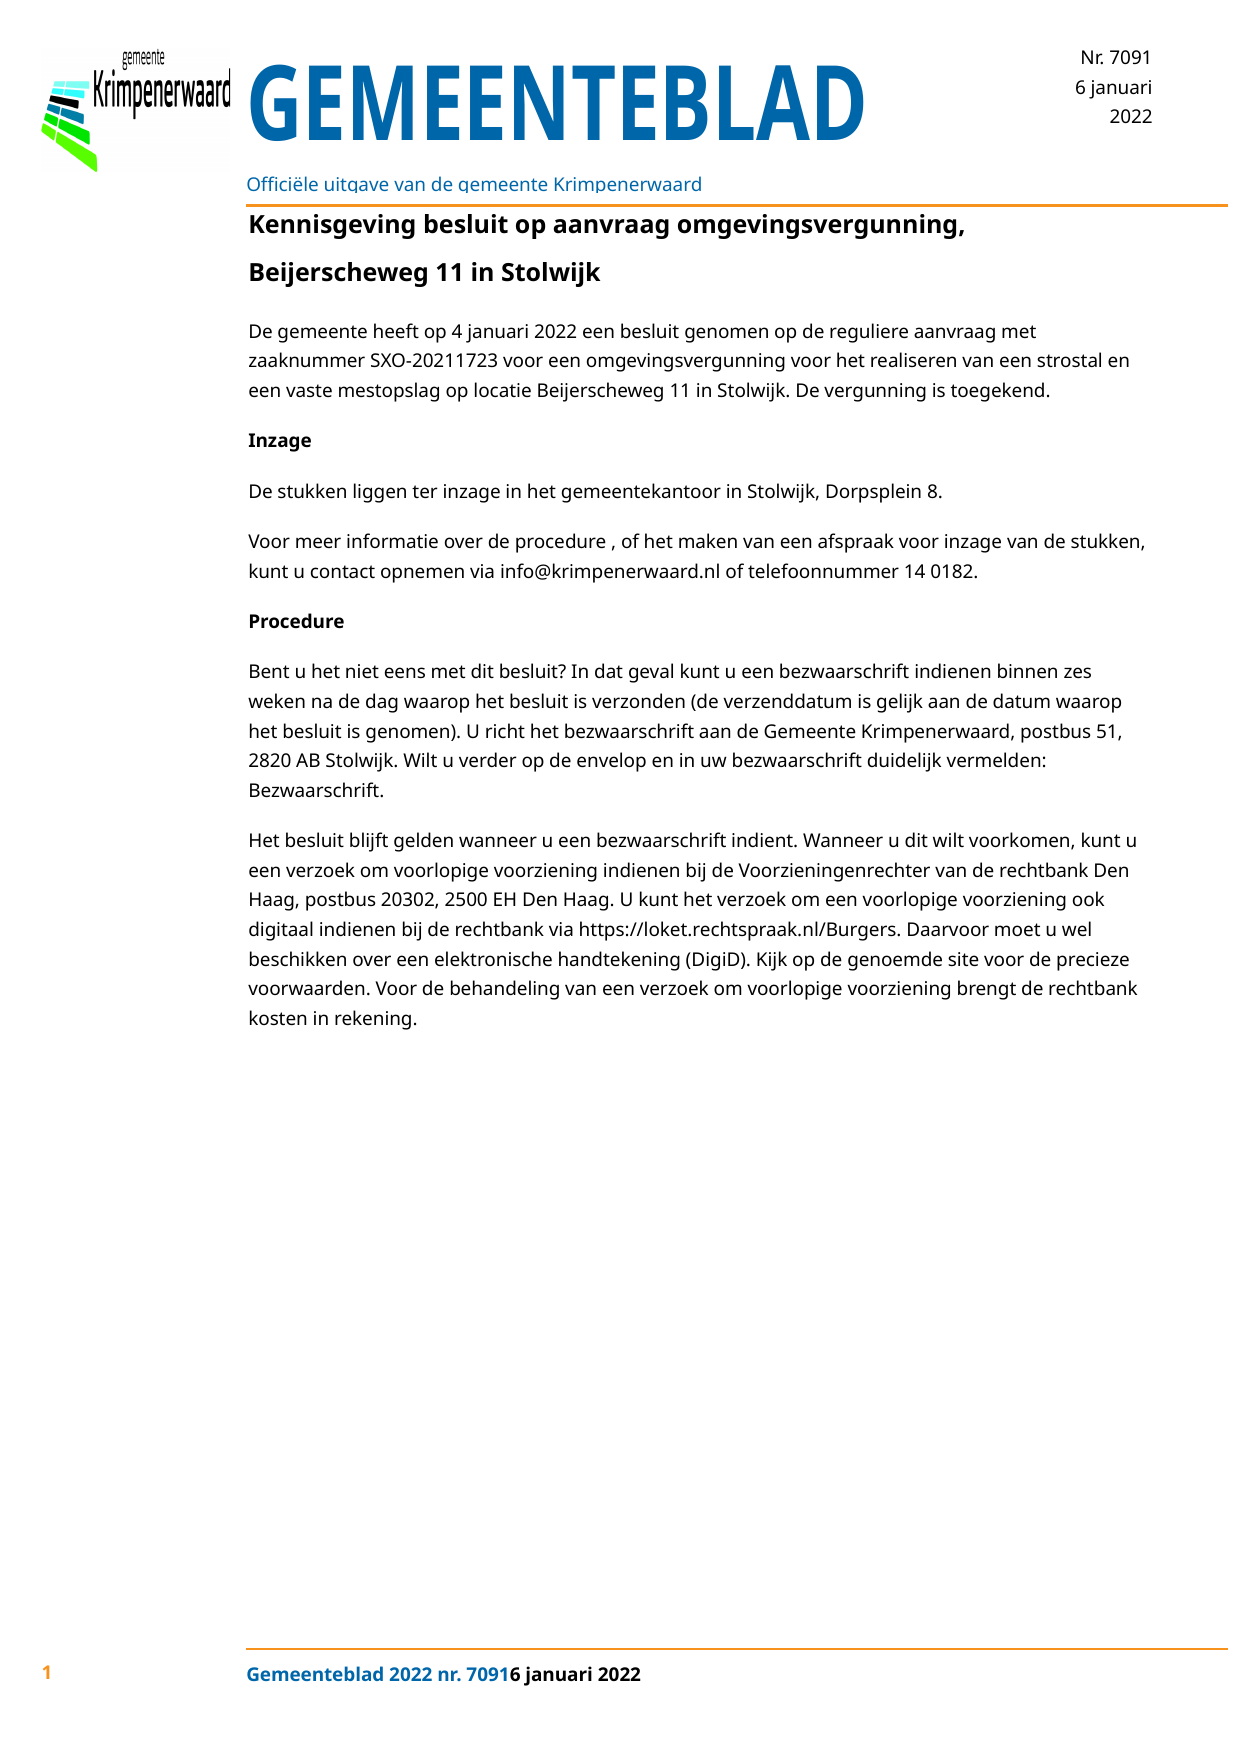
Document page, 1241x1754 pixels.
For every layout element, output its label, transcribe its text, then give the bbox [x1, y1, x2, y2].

picture [41, 47, 231, 172]
text Voor meer informatie over de procedure , of het maken van een afspraak voor inzage van de stukken, kunt u contact opnemen via info@krimpenerwaard.nl of telefoonnummer 14 0182. [248, 528, 1152, 584]
text De gemeente heeft op 4 januari 2022 een besluit genomen op de reguliere aanvraag met zaaknummer SXO-20211723 voor een omgevingsvergunning voor het realiseren van een strostal en een vaste mestopslag op locatie Beijerscheweg 11 in Stolwijk. De vergunning is toegekend. [248, 318, 1152, 403]
text De stukken liggen ter inzage in het gemeentekantoor in Stolwijk, Dorpsplein 8. [248, 478, 1152, 504]
text Kennisgeving besluit op aanvraag omgevingsvergunning, Beijerscheweg 11 in Stolwijk [248, 207, 1152, 288]
text Het besluit blijft gelden wanneer u een bezwaarschrift indient. Wanneer u dit wilt voorkomen, kunt u een verzoek om voorlopige voorziening indienen bij de Voorzieningenrechter van de rechtbank Den Haag, postbus 20302, 2500 EH Den Haag. U kunt het verzoek om een voorlopige voorziening ook digitaal indienen bij de rechtbank via https://loket.rechtspraak.nl/Burgers. Daarvoor moet u wel beschikken over een elektronische handtekening (DigiD). Kijk op de genoemde site voor de precieze voorwaarden. Voor de behandeling van een verzoek om voorlopige voorziening brengt de rechtbank kosten in rekening. [248, 827, 1152, 1031]
text Bent u het niet eens met dit besluit? In dat geval kunt u een bezwaarschrift indienen binnen zes weken na de dag waarop het besluit is verzonden (de verzenddatum is gelijk aan de datum waarop het besluit is genomen). U richt het bezwaarschrift aan de Gemeente Krimpenerwaard, postbus 51, 2820 AB Stolwijk. Wilt u verder op de envelop en in uw bezwaarschrift duidelijk vermelden: Bezwaarschrift. [248, 659, 1152, 803]
text Procedure [248, 608, 1152, 634]
text Inzage [248, 427, 1152, 453]
